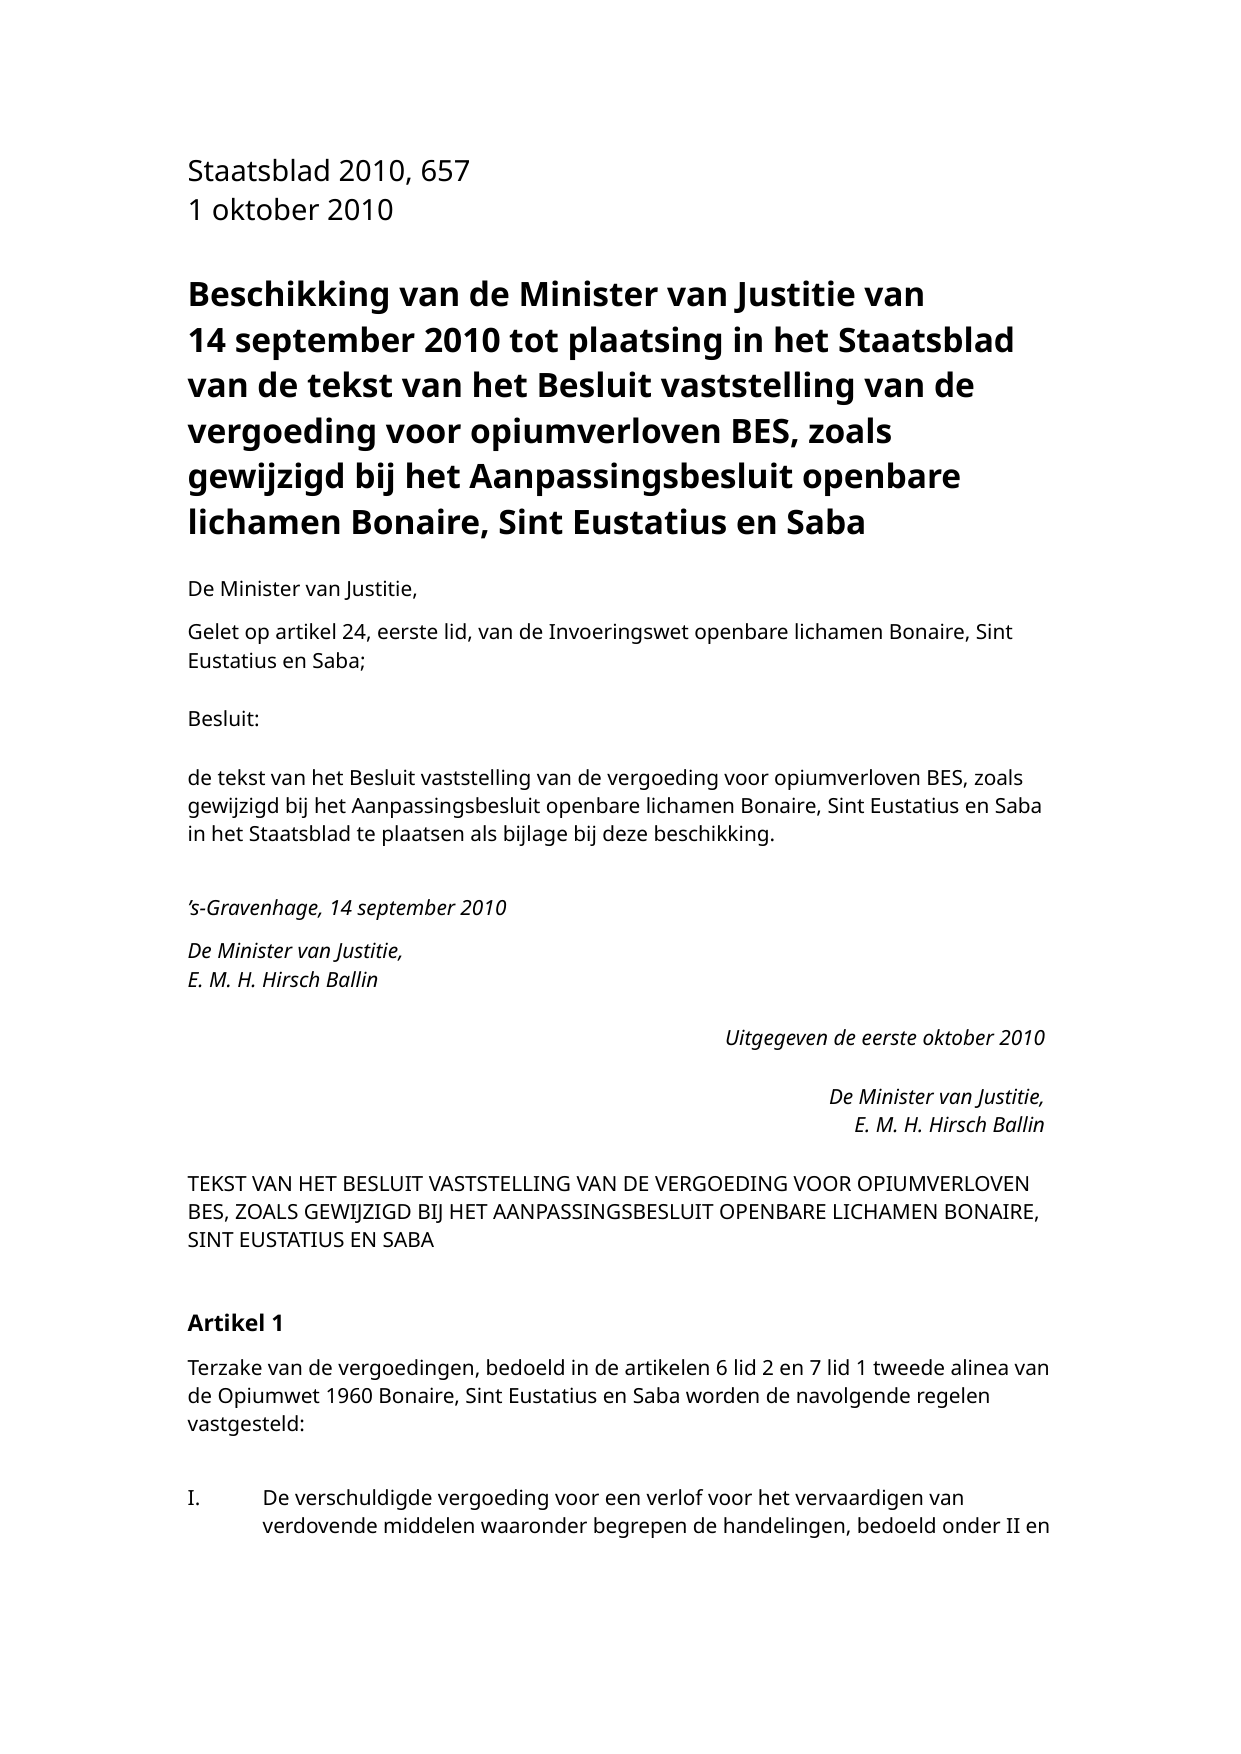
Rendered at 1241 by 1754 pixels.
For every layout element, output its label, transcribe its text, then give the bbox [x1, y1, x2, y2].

text Besluit: [187, 704, 1053, 733]
subtitle Artikel 1 [187, 1306, 1053, 1338]
subtitle Beschikking van de Minister van Justitie van 14 september 2010 tot plaatsing in het Staatsblad van de tekst van het Besluit vaststelling van de vergoeding voor opiumverloven BES, zoals gewijzigd bij het Aanpassingsbesluit openbare lichamen Bonaire, Sint Eustatius en Saba [187, 271, 1053, 544]
text Uitgegeven de eerste oktober 2010 [187, 1023, 1053, 1052]
text 1 oktober 2010 [187, 190, 1053, 229]
text Terzake van de vergoedingen, bedoeld in de artikelen 6 lid 2 en 7 lid 1 tweede alinea van de Opiumwet 1960 Bonaire, Sint Eustatius en Saba worden de navolgende regelen vastgesteld: [187, 1353, 1053, 1438]
text de tekst van het Besluit vaststelling van de vergoeding voor opiumverloven BES, zoals gewijzigd bij het Aanpassingsbesluit openbare lichamen Bonaire, Sint Eustatius en Saba in het Staatsblad te plaatsen als bijlage bij deze beschikking. [187, 763, 1053, 848]
text De Minister van Justitie, [187, 1082, 1053, 1110]
text De Minister van Justitie, [187, 936, 1053, 965]
text ’s-Gravenhage, 14 september 2010 [187, 893, 1053, 921]
subtitle TEKST VAN HET BESLUIT VASTSTELLING VAN DE VERGOEDING VOOR OPIUMVERLOVEN BES, ZOALS GEWIJZIGD BIJ HET AANPASSINGSBESLUIT OPENBARE LICHAMEN BONAIRE, SINT EUSTATIUS EN SABA [187, 1169, 1053, 1254]
list De verschuldigde vergoeding voor een verlof voor het vervaardigen van verdovende middelen waaronder begrepen de handelingen, bedoeld onder II en [187, 1483, 1053, 1540]
text De Minister van Justitie, [187, 574, 1053, 602]
text E. M. H. Hirsch Ballin [187, 965, 1053, 993]
text E. M. H. Hirsch Ballin [187, 1110, 1053, 1139]
text Gelet op artikel 24, eerste lid, van de Invoeringswet openbare lichamen Bonaire, Sint Eustatius en Saba; [187, 617, 1053, 674]
text Staatsblad 2010, 657 [187, 150, 1053, 190]
